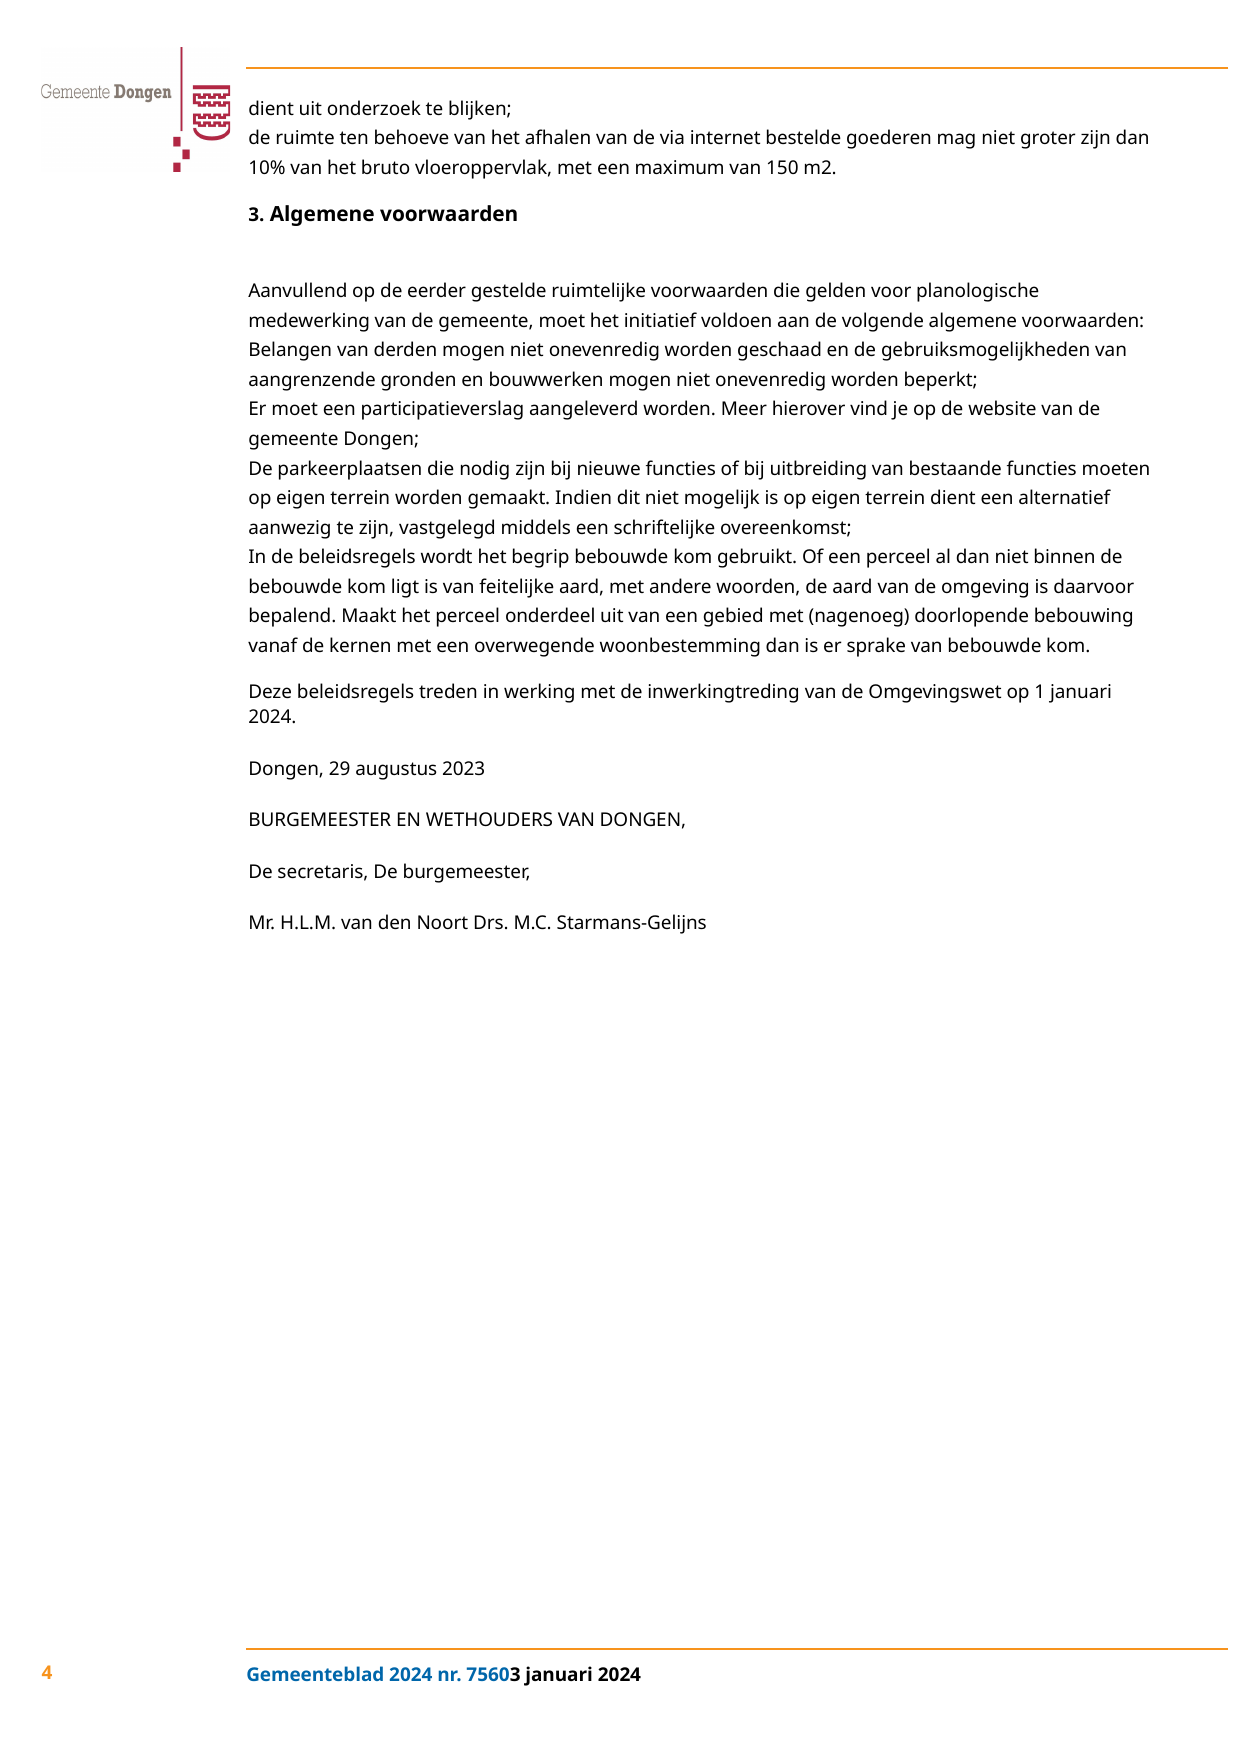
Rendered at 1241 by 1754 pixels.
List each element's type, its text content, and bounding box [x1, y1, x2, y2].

text Er moet een participatieverslag aangeleverd worden. Meer hierover vind je op de website van de gemeente Dongen; [248, 396, 1152, 451]
text In de beleidsregels wordt het begrip bebouwde kom gebruikt. Of een perceel al dan niet binnen de bebouwde kom ligt is van feitelijke aard, met andere woorden, de aard van de omgeving is daarvoor bepalend. Maakt het perceel onderdeel uit van een gebied met (nagenoeg) doorlopende bebouwing vanaf de kernen met een overwegende woonbestemming dan is er sprake van bebouwde kom. [248, 543, 1152, 658]
text De secretaris, De burgemeester, [248, 858, 1152, 884]
text De parkeerplaatsen die nodig zijn bij nieuwe functies of bij uitbreiding van bestaande functies moeten op eigen terrein worden gemaakt. Indien dit niet mogelijk is op eigen terrein dient een alternatief aanwezig te zijn, vastgelegd middels een schriftelijke overeenkomst; [248, 455, 1152, 540]
text dient uit onderzoek te blijken; [248, 95, 1152, 121]
text Deze beleidsregels treden in werking met de inwerkingtreding van de Omgevingswet op 1 januari 2024. [248, 678, 1152, 729]
text Mr. H.L.M. van den Noort Drs. M.C. Starmans-Gelijns [248, 909, 1152, 935]
text Belangen van derden mogen niet onevenredig worden geschaad en de gebruiksmogelijkheden van aangrenzende gronden en bouwwerken mogen niet onevenredig worden beperkt; [248, 336, 1152, 392]
text Dongen, 29 augustus 2023 [248, 755, 1152, 781]
picture [41, 47, 231, 172]
text Aanvullend op de eerder gestelde ruimtelijke voorwaarden die gelden voor planologische medewerking van de gemeente, moet het initiatief voldoen aan de volgende algemene voorwaarden: [248, 277, 1152, 333]
text BURGEMEESTER EN WETHOUDERS VAN DONGEN, [248, 807, 1152, 832]
text 3. Algemene voorwaarden [248, 199, 1152, 228]
text de ruimte ten behoeve van het afhalen van de via internet bestelde goederen mag niet groter zijn dan 10% van het bruto vloeroppervlak, met een maximum van 150 m2. [248, 124, 1152, 180]
